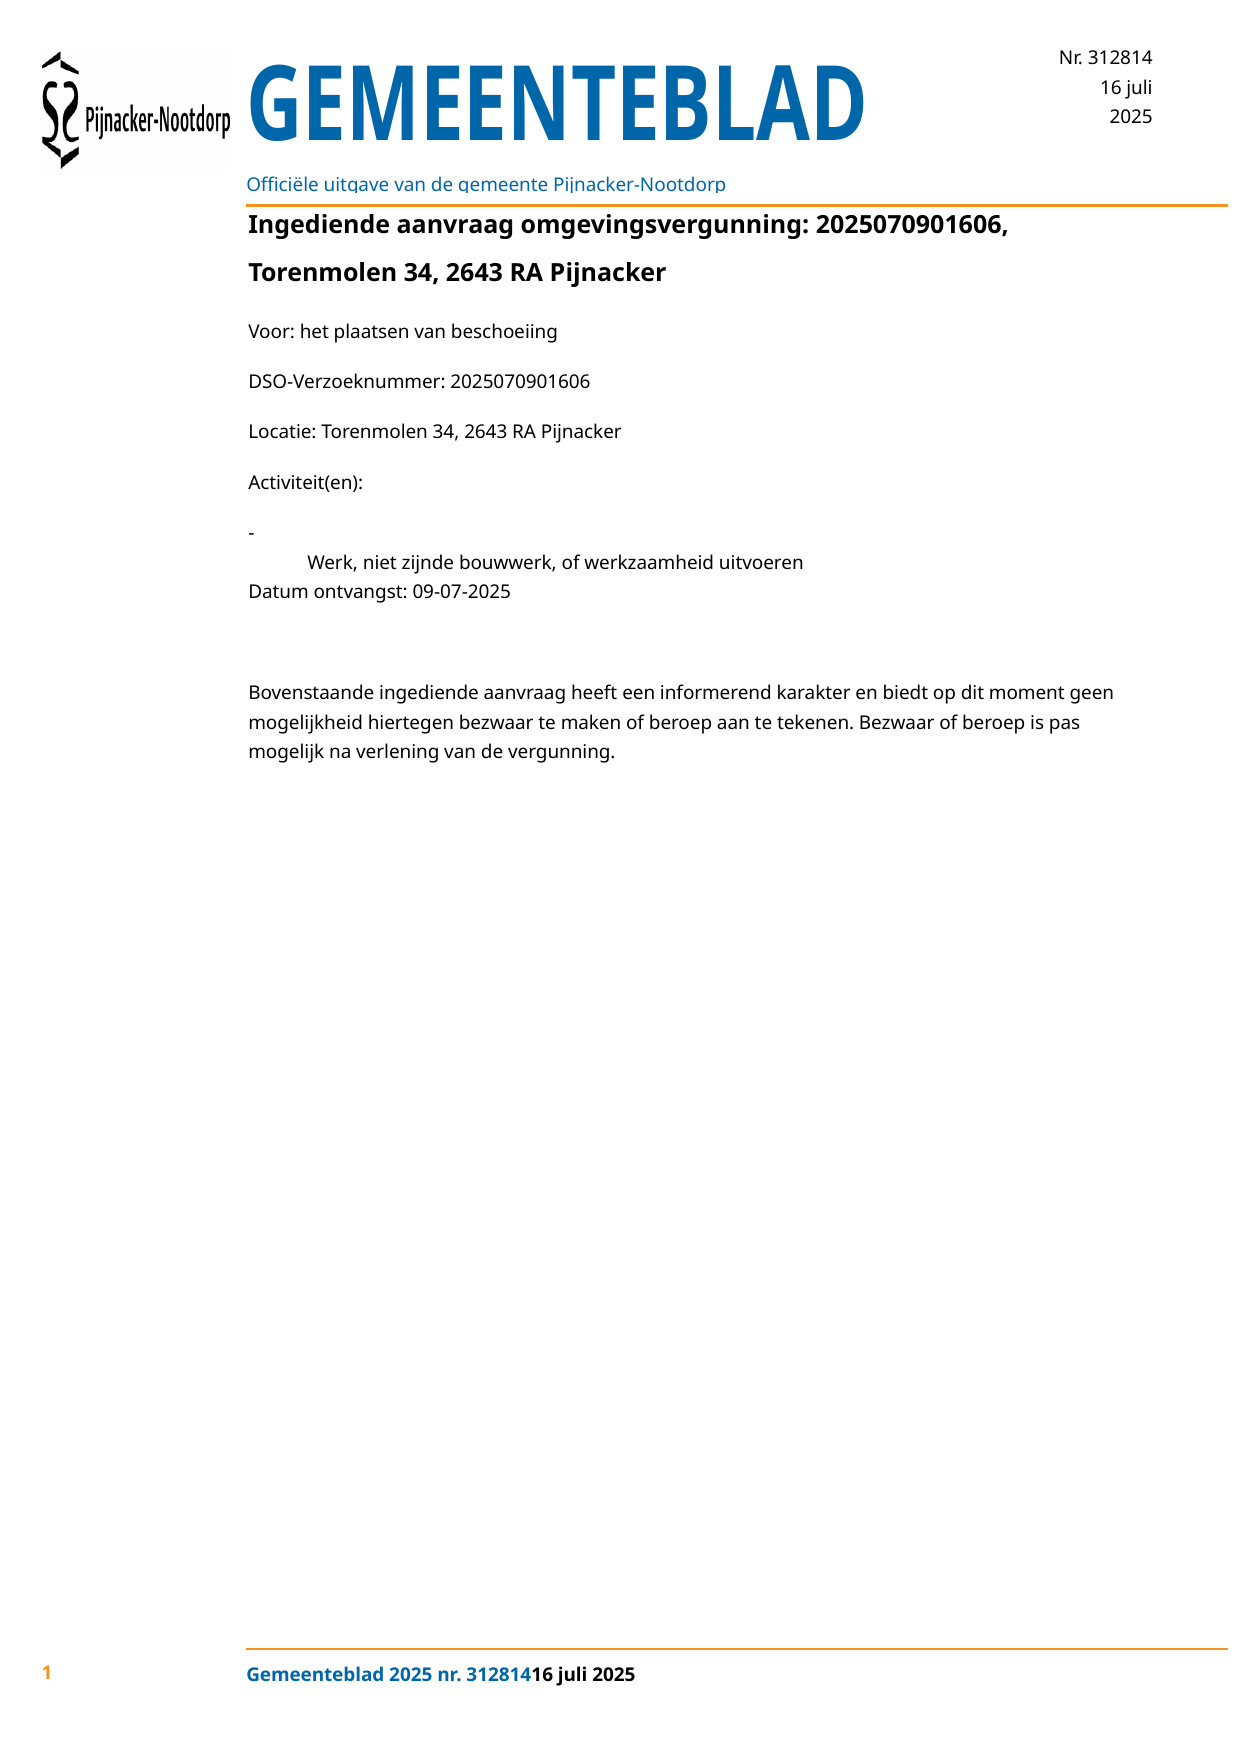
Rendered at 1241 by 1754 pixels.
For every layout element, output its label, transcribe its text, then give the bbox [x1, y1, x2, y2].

text Voor: het plaatsen van beschoeiing [248, 318, 1152, 344]
text Bovenstaande ingediende aanvraag heeft een informerend karakter en biedt op dit moment geen mogelijkheid hiertegen bezwaar te maken of beroep aan te tekenen. Bezwaar of beroep is pas mogelijk na verlening van de vergunning. [248, 679, 1152, 764]
list Werk, niet zijnde bouwwerk, of werkzaamheid uitvoeren [248, 549, 1152, 575]
text Ingediende aanvraag omgevingsvergunning: 2025070901606, Torenmolen 34, 2643 RA Pijnacker [248, 207, 1152, 288]
text Locatie: Torenmolen 34, 2643 RA Pijnacker [248, 419, 1152, 444]
text Datum ontvangst: 09-07-2025 [248, 579, 1152, 604]
text DSO-Verzoeknummer: 2025070901606 [248, 368, 1152, 394]
picture [41, 47, 231, 172]
text Activiteit(en): [248, 469, 1152, 495]
